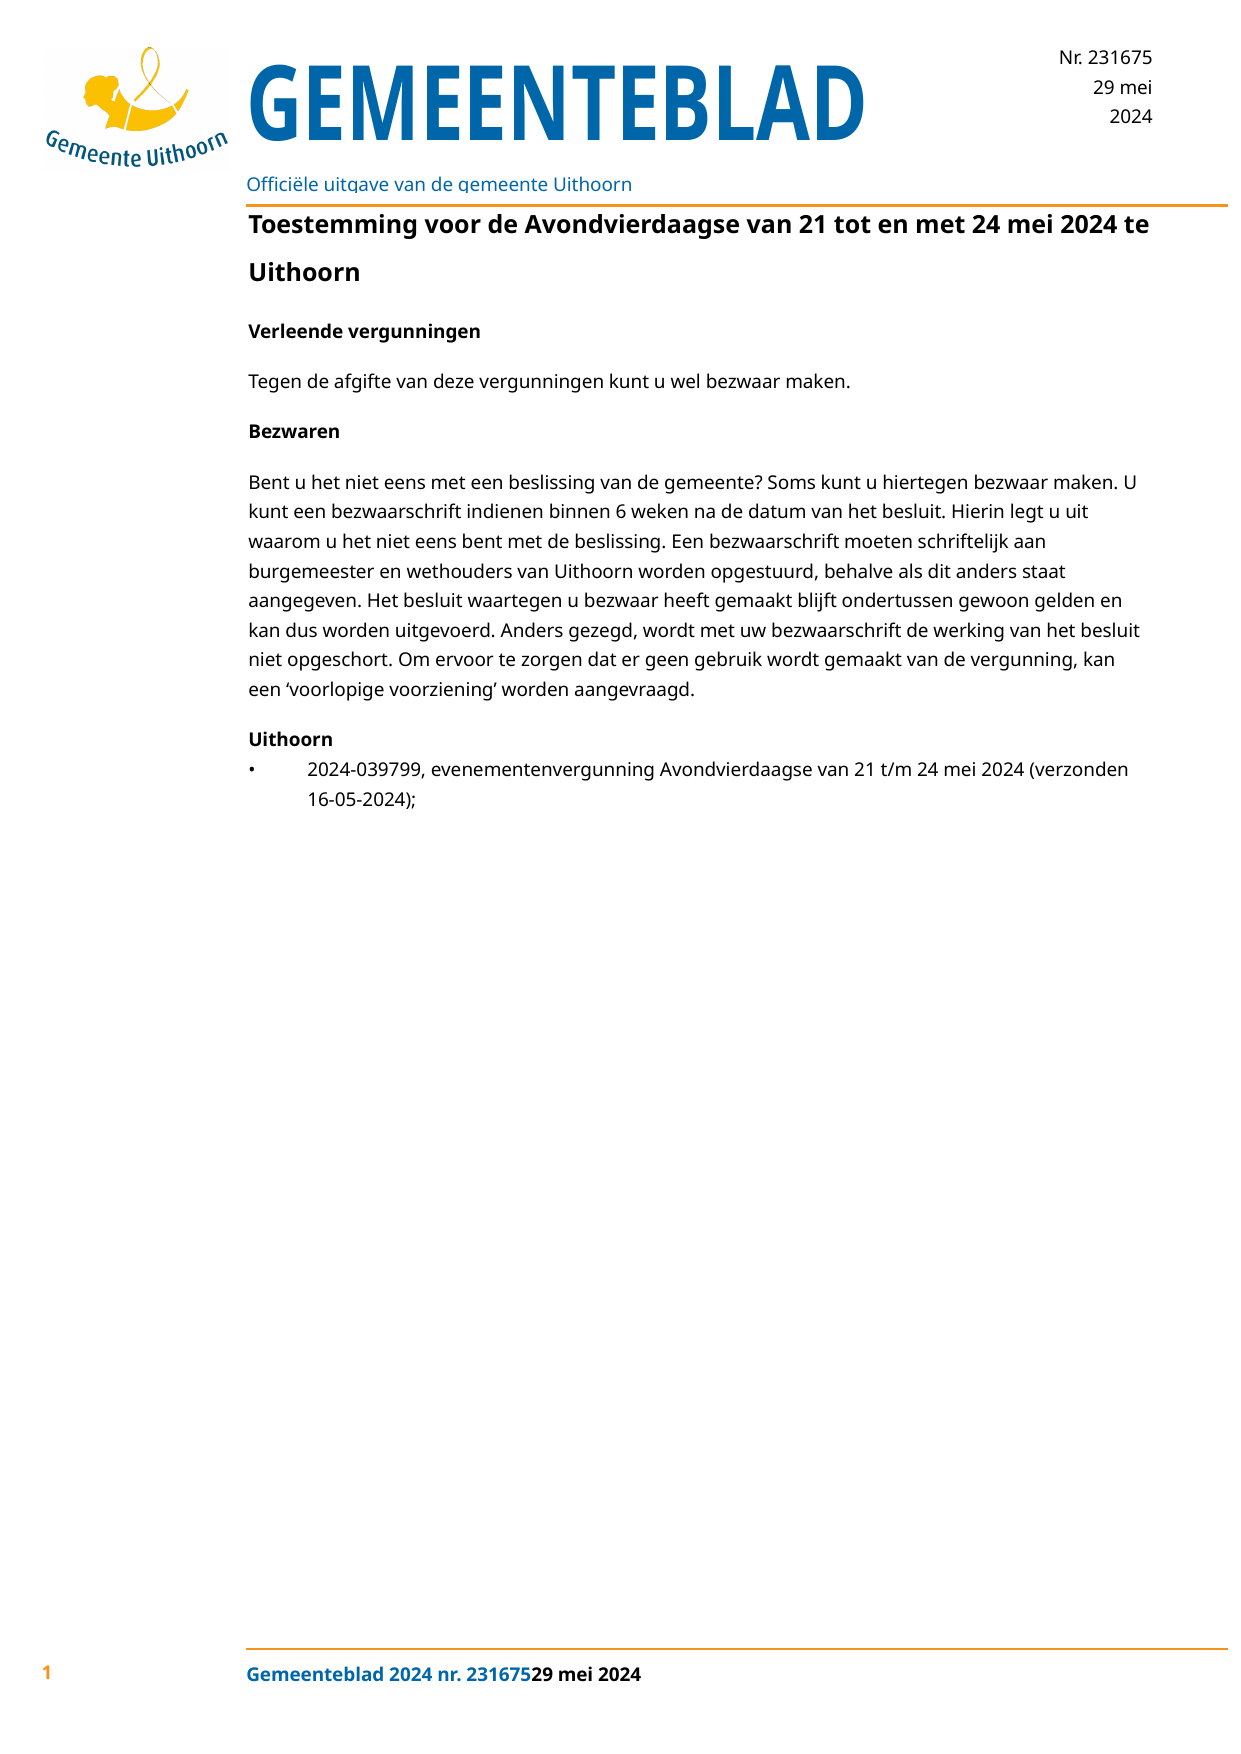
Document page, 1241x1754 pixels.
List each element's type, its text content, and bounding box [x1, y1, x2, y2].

text Uithoorn [248, 727, 1152, 752]
text Toestemming voor de Avondvierdaagse van 21 tot en met 24 mei 2024 te Uithoorn [248, 207, 1152, 288]
text Tegen de afgifte van deze vergunningen kunt u wel bezwaar maken. [248, 368, 1152, 394]
list 2024-039799, evenementenvergunning Avondvierdaagse van 21 t/m 24 mei 2024 (verzonden 16-05-2024); [248, 756, 1152, 812]
text Verleende vergunningen [248, 318, 1152, 344]
text Bent u het niet eens met een beslissing van de gemeente? Soms kunt u hiertegen bezwaar maken. U kunt een bezwaarschrift indienen binnen 6 weken na de datum van het besluit. Hierin legt u uit waarom u het niet eens bent met de beslissing. Een bezwaarschrift moeten schriftelijk aan burgemeester en wethouders van Uithoorn worden opgestuurd, behalve als dit anders staat aangegeven. Het besluit waartegen u bezwaar heeft gemaakt blijft ondertussen gewoon gelden en kan dus worden uitgevoerd. Anders gezegd, wordt met uw bezwaarschrift de werking van het besluit niet opgeschort. Om ervoor te zorgen dat er geen gebruik wordt gemaakt van de vergunning, kan een ‘voorlopige voorziening’ worden aangevraagd. [248, 469, 1152, 702]
picture [41, 47, 231, 172]
text Bezwaren [248, 419, 1152, 444]
